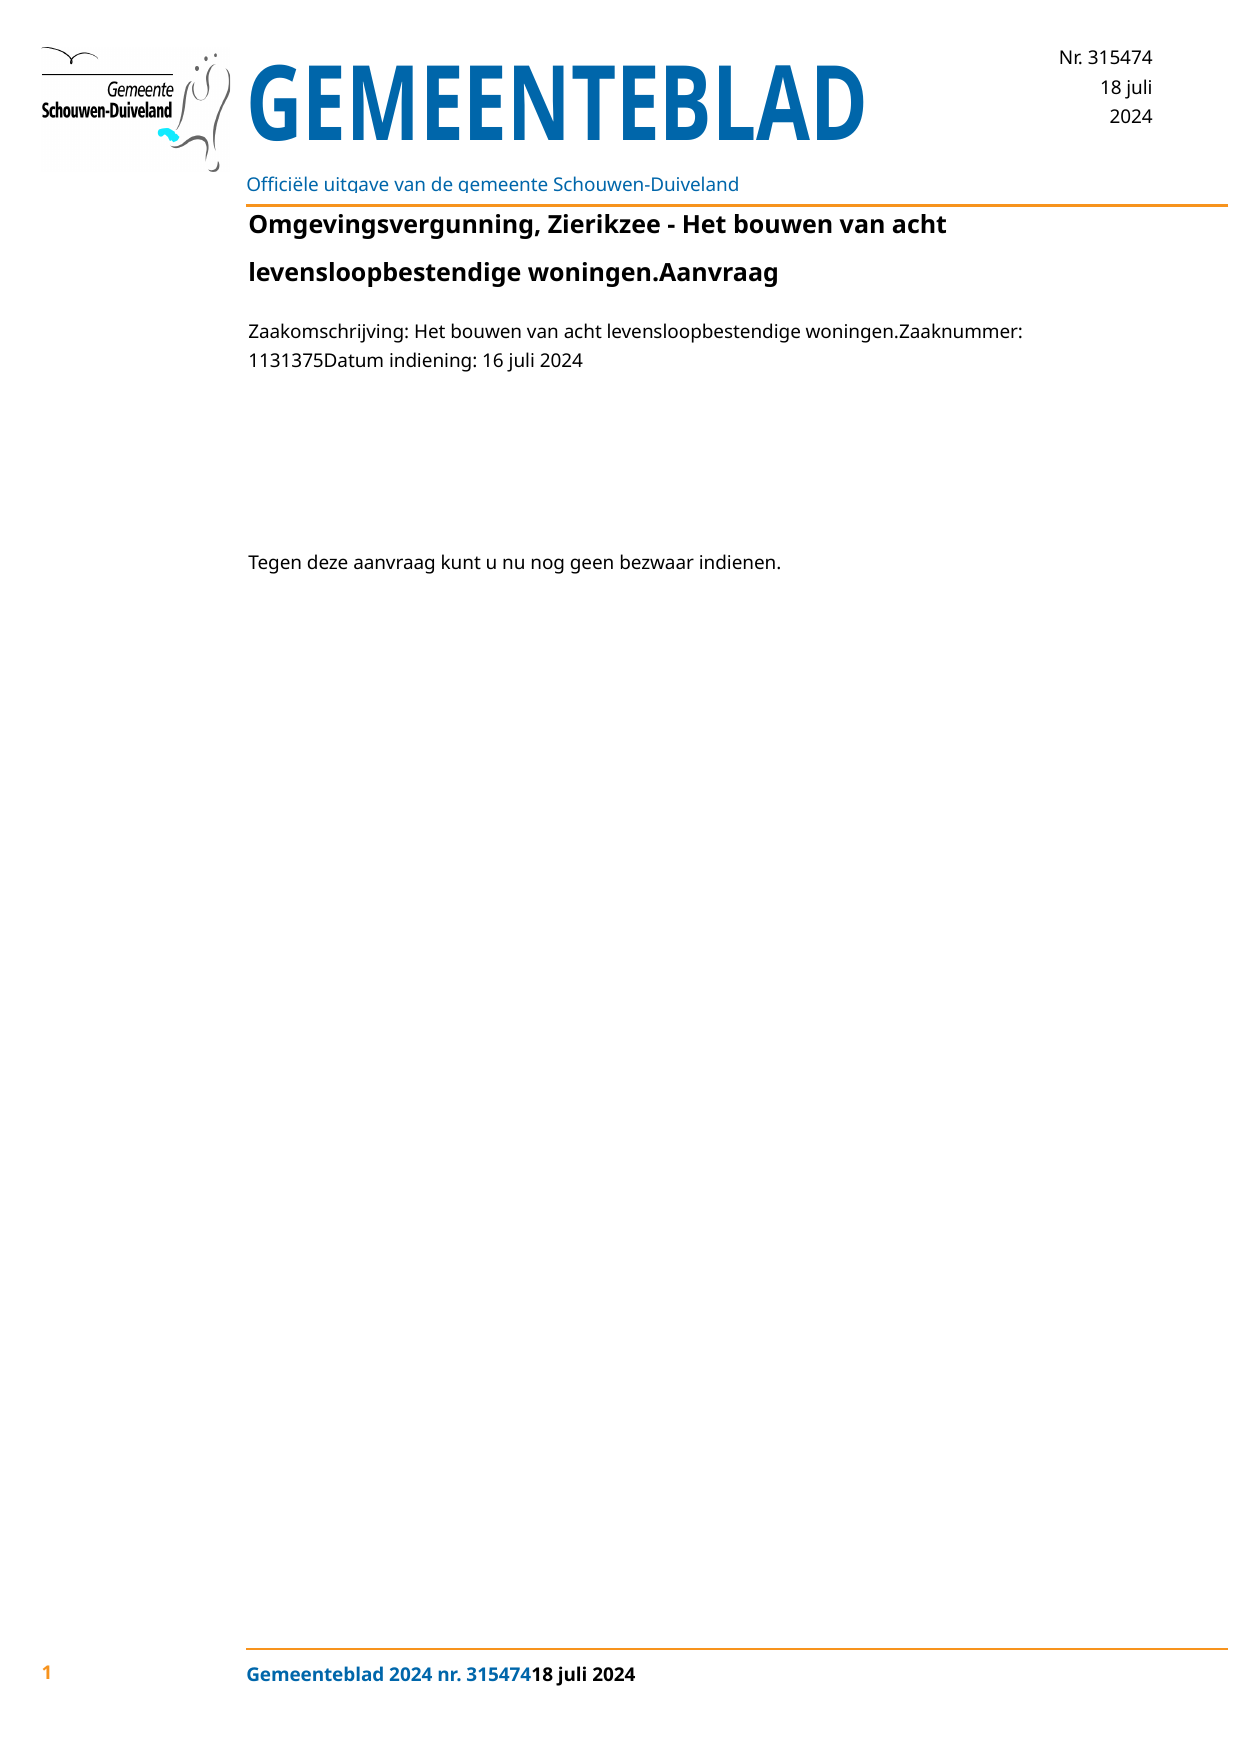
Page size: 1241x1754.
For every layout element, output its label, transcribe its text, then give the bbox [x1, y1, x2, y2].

text Omgevingsvergunning, Zierikzee - Het bouwen van acht levensloopbestendige woningen.Aanvraag [248, 207, 1152, 288]
text Zaakomschrijving: Het bouwen van acht levensloopbestendige woningen.Zaaknummer: 1131375Datum indiening: 16 juli 2024 [248, 318, 1152, 373]
text Tegen deze aanvraag kunt u nu nog geen bezwaar indienen. [248, 549, 1152, 575]
picture [41, 47, 231, 172]
